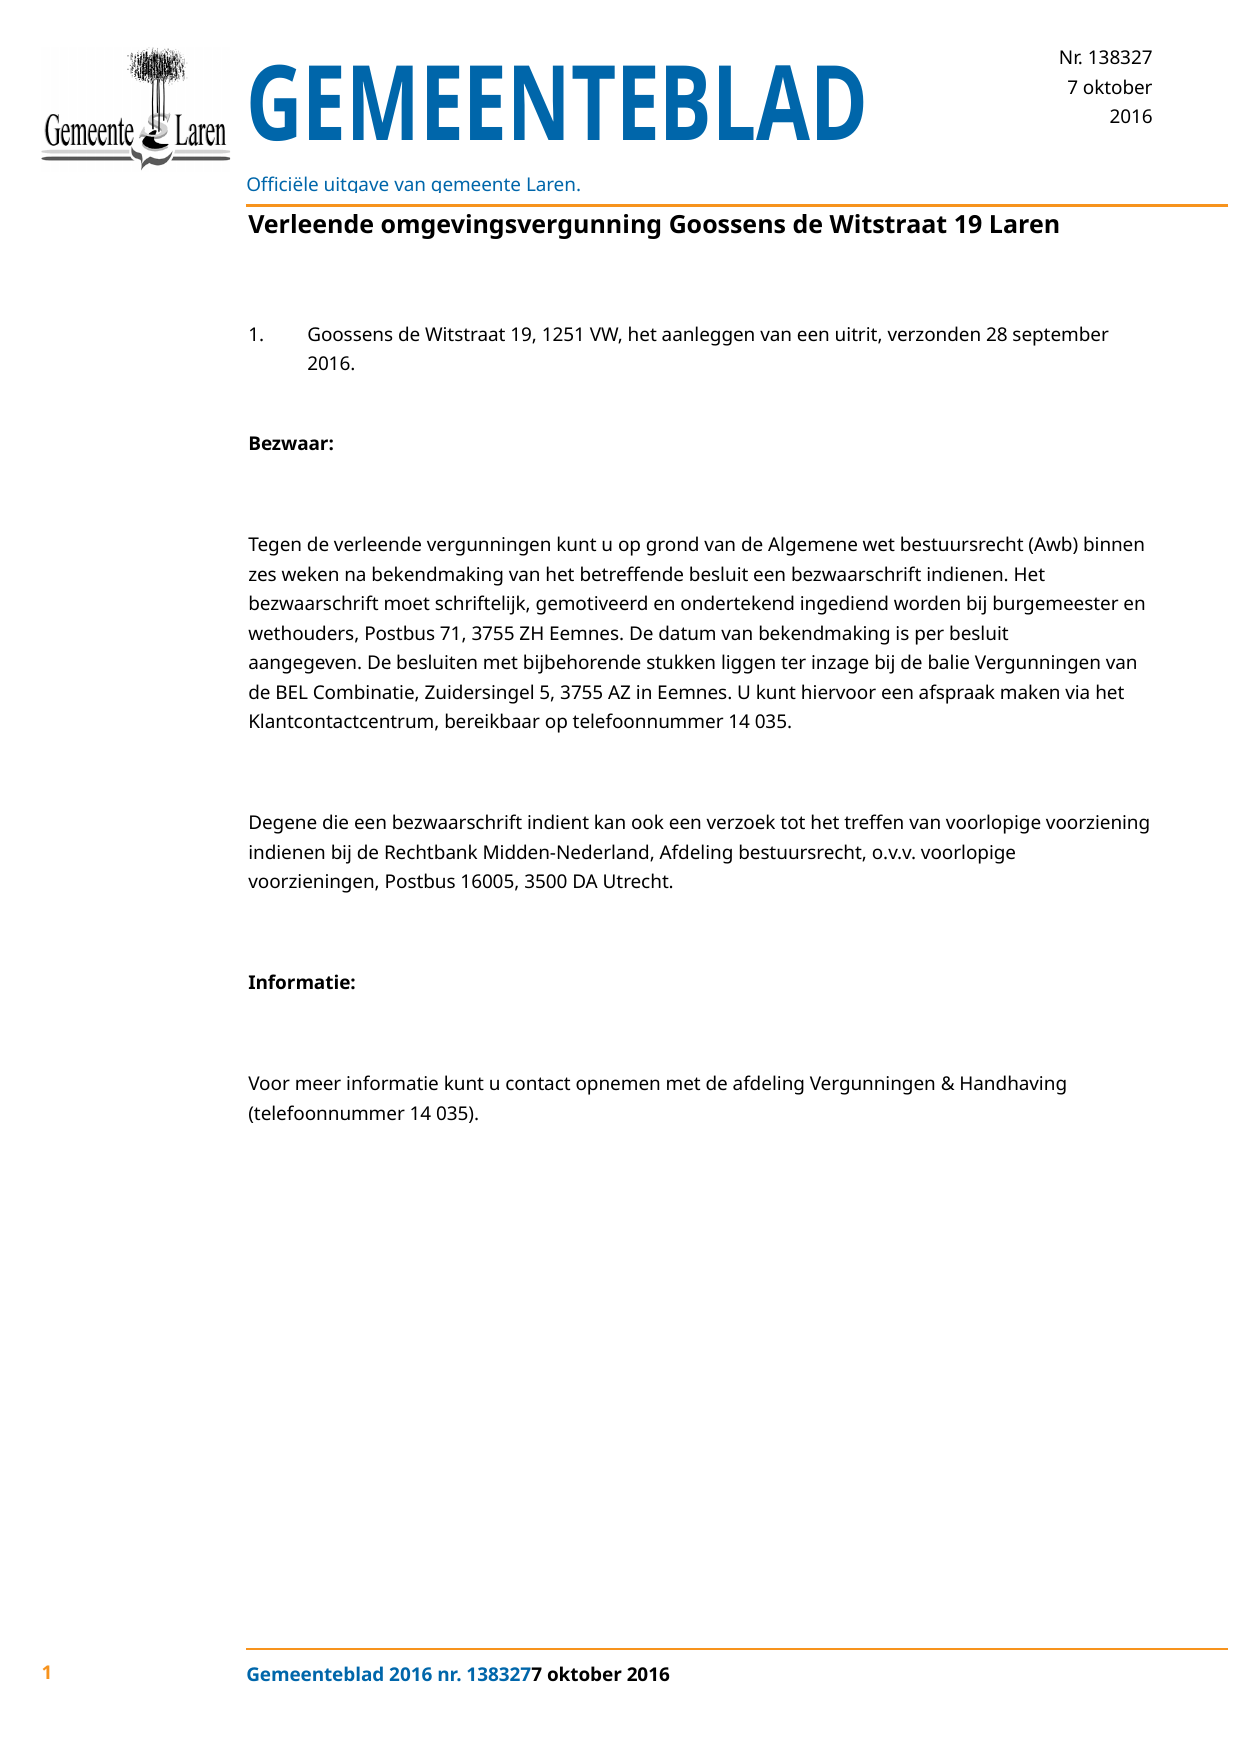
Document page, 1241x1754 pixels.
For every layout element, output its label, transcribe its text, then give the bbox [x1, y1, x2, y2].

list Goossens de Witstraat 19, 1251 VW, het aanleggen van een uitrit, verzonden 28 september 2016. [248, 321, 1152, 376]
text Degene die een bezwaarschrift indient kan ook een verzoek tot het treffen van voorlopige voorziening indienen bij de Rechtbank Midden-Nederland, Afdeling bestuursrecht, o.v.v. voorlopige voorzieningen, Postbus 16005, 3500 DA Utrecht. [248, 809, 1152, 894]
picture [41, 47, 231, 172]
text Verleende omgevingsvergunning Goossens de Witstraat 19 Laren [248, 207, 1152, 241]
text Informatie: [248, 969, 1152, 995]
text Tegen de verleende vergunningen kunt u op grond van de Algemene wet bestuursrecht (Awb) binnen zes weken na bekendmaking van het betreffende besluit een bezwaarschrift indienen. Het bezwaarschrift moet schriftelijk, gemotiveerd en ondertekend ingediend worden bij burgemeester en wethouders, Postbus 71, 3755 ZH Eemnes. De datum van bekendmaking is per besluit aangegeven. De besluiten met bijbehorende stukken liggen ter inzage bij de balie Vergunningen van de BEL Combinatie, Zuidersingel 5, 3755 AZ in Eemnes. U kunt hiervoor een afspraak maken via het Klantcontactcentrum, bereikbaar op telefoonnummer 14 035. [248, 531, 1152, 734]
text Voor meer informatie kunt u contact opnemen met de afdeling Vergunningen & Handhaving (telefoonnummer 14 035). [248, 1070, 1152, 1126]
text Bezwaar: [248, 430, 1152, 456]
